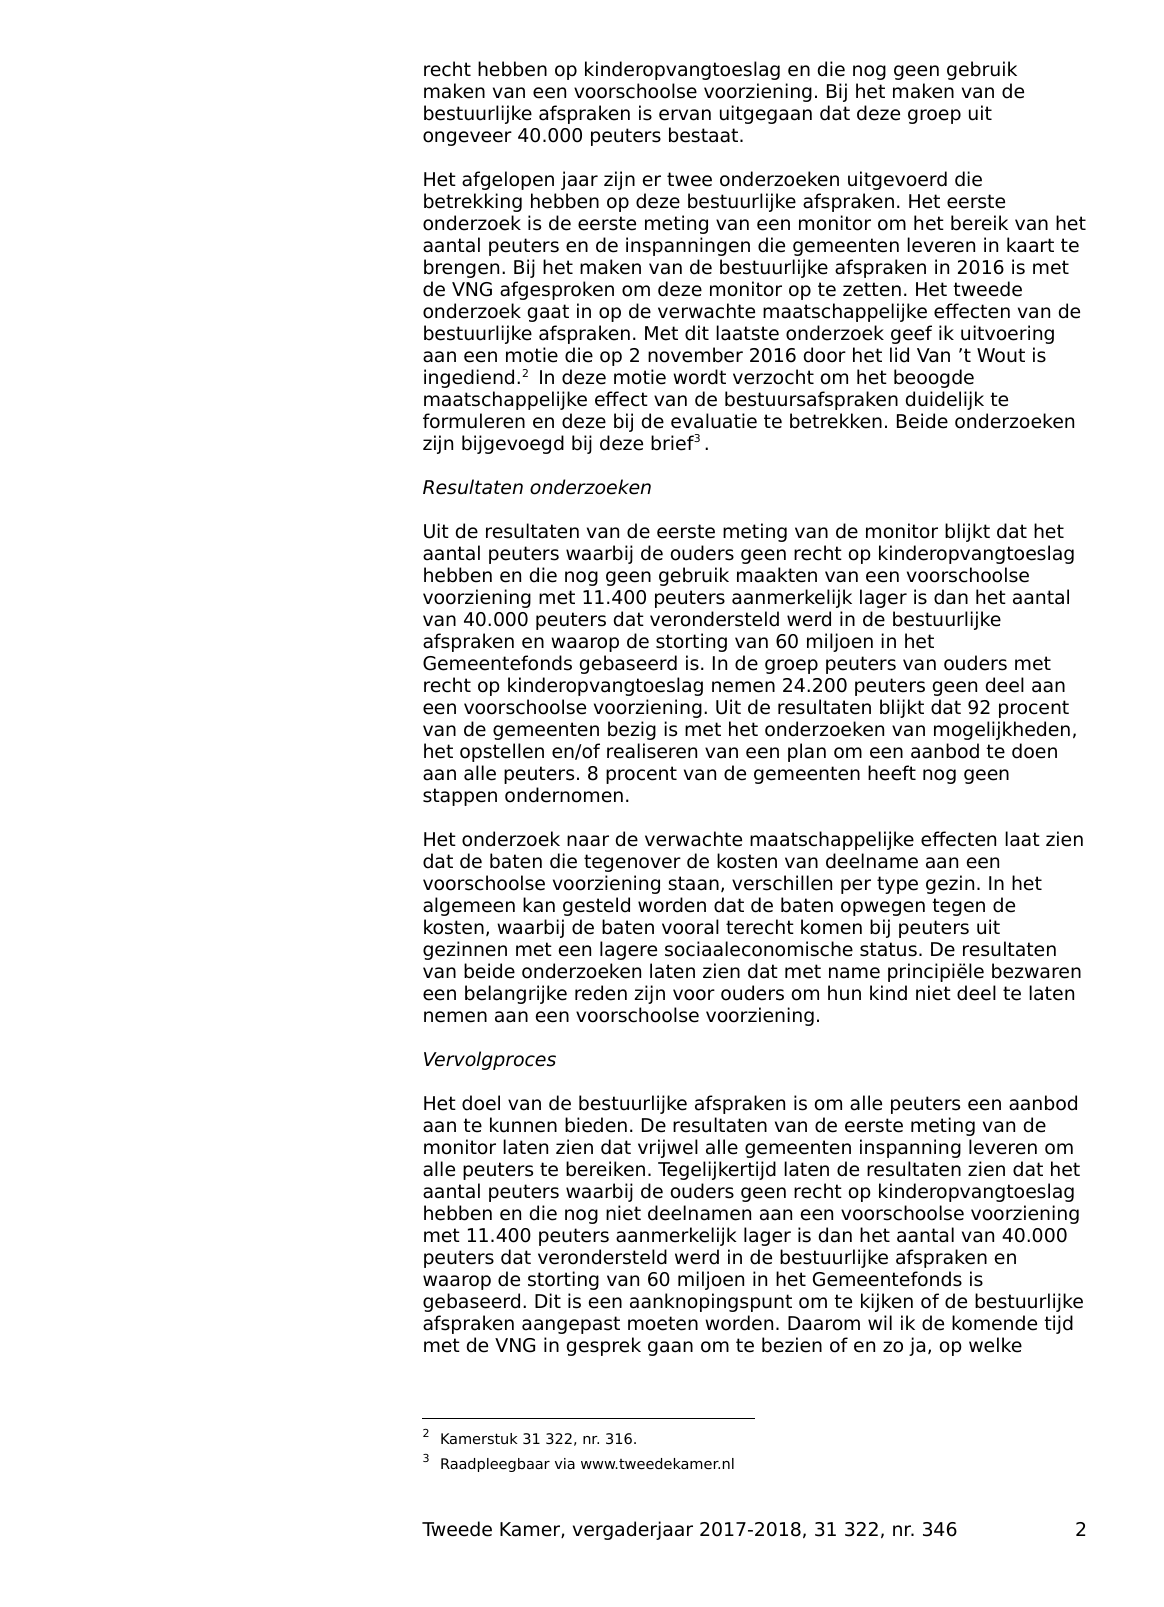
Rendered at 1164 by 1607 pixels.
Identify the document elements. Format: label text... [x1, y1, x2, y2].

subtitle Resultaten onderzoeken [422, 477, 1087, 499]
text Het doel van de bestuurlijke afspraken is om alle peuters een aanbod aan te kunnen bieden. De resultaten van de eerste meting van de monitor laten zien dat vrijwel alle gemeenten inspanning leveren om alle peuters te bereiken. Tegelijkertijd laten de resultaten zien dat het aantal peuters waarbij de ouders geen recht op kinderopvangtoeslag hebben en die nog niet deelnamen aan een voorschoolse voorziening met 11.400 peuters aanmerkelijk lager is dan het aantal van 40.000 peuters dat verondersteld werd in de bestuurlijke afspraken en waarop de storting van 60 miljoen in het Gemeentefonds is gebaseerd. Dit is een aanknopingspunt om te kijken of de bestuurlijke afspraken aangepast moeten worden. Daarom wil ik de komende tijd met de VNG in gesprek gaan om te bezien of en zo ja, op welke [422, 1093, 1087, 1357]
text Uit de resultaten van de eerste meting van de monitor blijkt dat het aantal peuters waarbij de ouders geen recht op kinderopvangtoeslag hebben en die nog geen gebruik maakten van een voorschoolse voorziening met 11.400 peuters aanmerkelijk lager is dan het aantal van 40.000 peuters dat verondersteld werd in de bestuurlijke afspraken en waarop de storting van 60 miljoen in het Gemeentefonds gebaseerd is. In de groep peuters van ouders met recht op kinderopvangtoeslag nemen 24.200 peuters geen deel aan een voorschoolse voorziening. Uit de resultaten blijkt dat 92 procent van de gemeenten bezig is met het onderzoeken van mogelijkheden, het opstellen en/of realiseren van een plan om een aanbod te doen aan alle peuters. 8 procent van de gemeenten heeft nog geen stappen ondernomen. [422, 521, 1087, 807]
text recht hebben op kinderopvangtoeslag en die nog geen gebruik maken van een voorschoolse voorziening. Bij het maken van de bestuurlijke afspraken is ervan uitgegaan dat deze groep uit ongeveer 40.000 peuters bestaat. [422, 59, 1087, 147]
subtitle Vervolgproces [422, 1049, 1087, 1071]
text Raadpleegbaar via www.tweedekamer.nl [422, 1452, 1087, 1474]
text Kamerstuk 31 322, nr. 316. [422, 1427, 1087, 1449]
text Het onderzoek naar de verwachte maatschappelijke effecten laat zien dat de baten die tegenover de kosten van deelname aan een voorschoolse voorziening staan, verschillen per type gezin. In het algemeen kan gesteld worden dat de baten opwegen tegen de kosten, waarbij de baten vooral terecht komen bij peuters uit gezinnen met een lagere sociaaleconomische status. De resultaten van beide onderzoeken laten zien dat met name principiële bezwaren een belangrijke reden zijn voor ouders om hun kind niet deel te laten nemen aan een voorschoolse voorziening. [422, 829, 1087, 1027]
text Het afgelopen jaar zijn er twee onderzoeken uitgevoerd die betrekking hebben op deze bestuurlijke afspraken. Het eerste onderzoek is de eerste meting van een monitor om het bereik van het aantal peuters en de inspanningen die gemeenten leveren in kaart te brengen. Bij het maken van de bestuurlijke afspraken in 2016 is met de VNG afgesproken om deze monitor op te zetten. Het tweede onderzoek gaat in op de verwachte maatschappelijke effecten van de bestuurlijke afspraken. Met dit laatste onderzoek geef ik uitvoering aan een motie die op 2 november 2016 door het lid Van ’t Wout is ingediend. In deze motie wordt verzocht om het beoogde maatschappelijke effect van de bestuursafspraken duidelijk te formuleren en deze bij de evaluatie te betrekken. Beide onderzoeken zijn bijgevoegd bij deze brief. [422, 169, 1087, 455]
